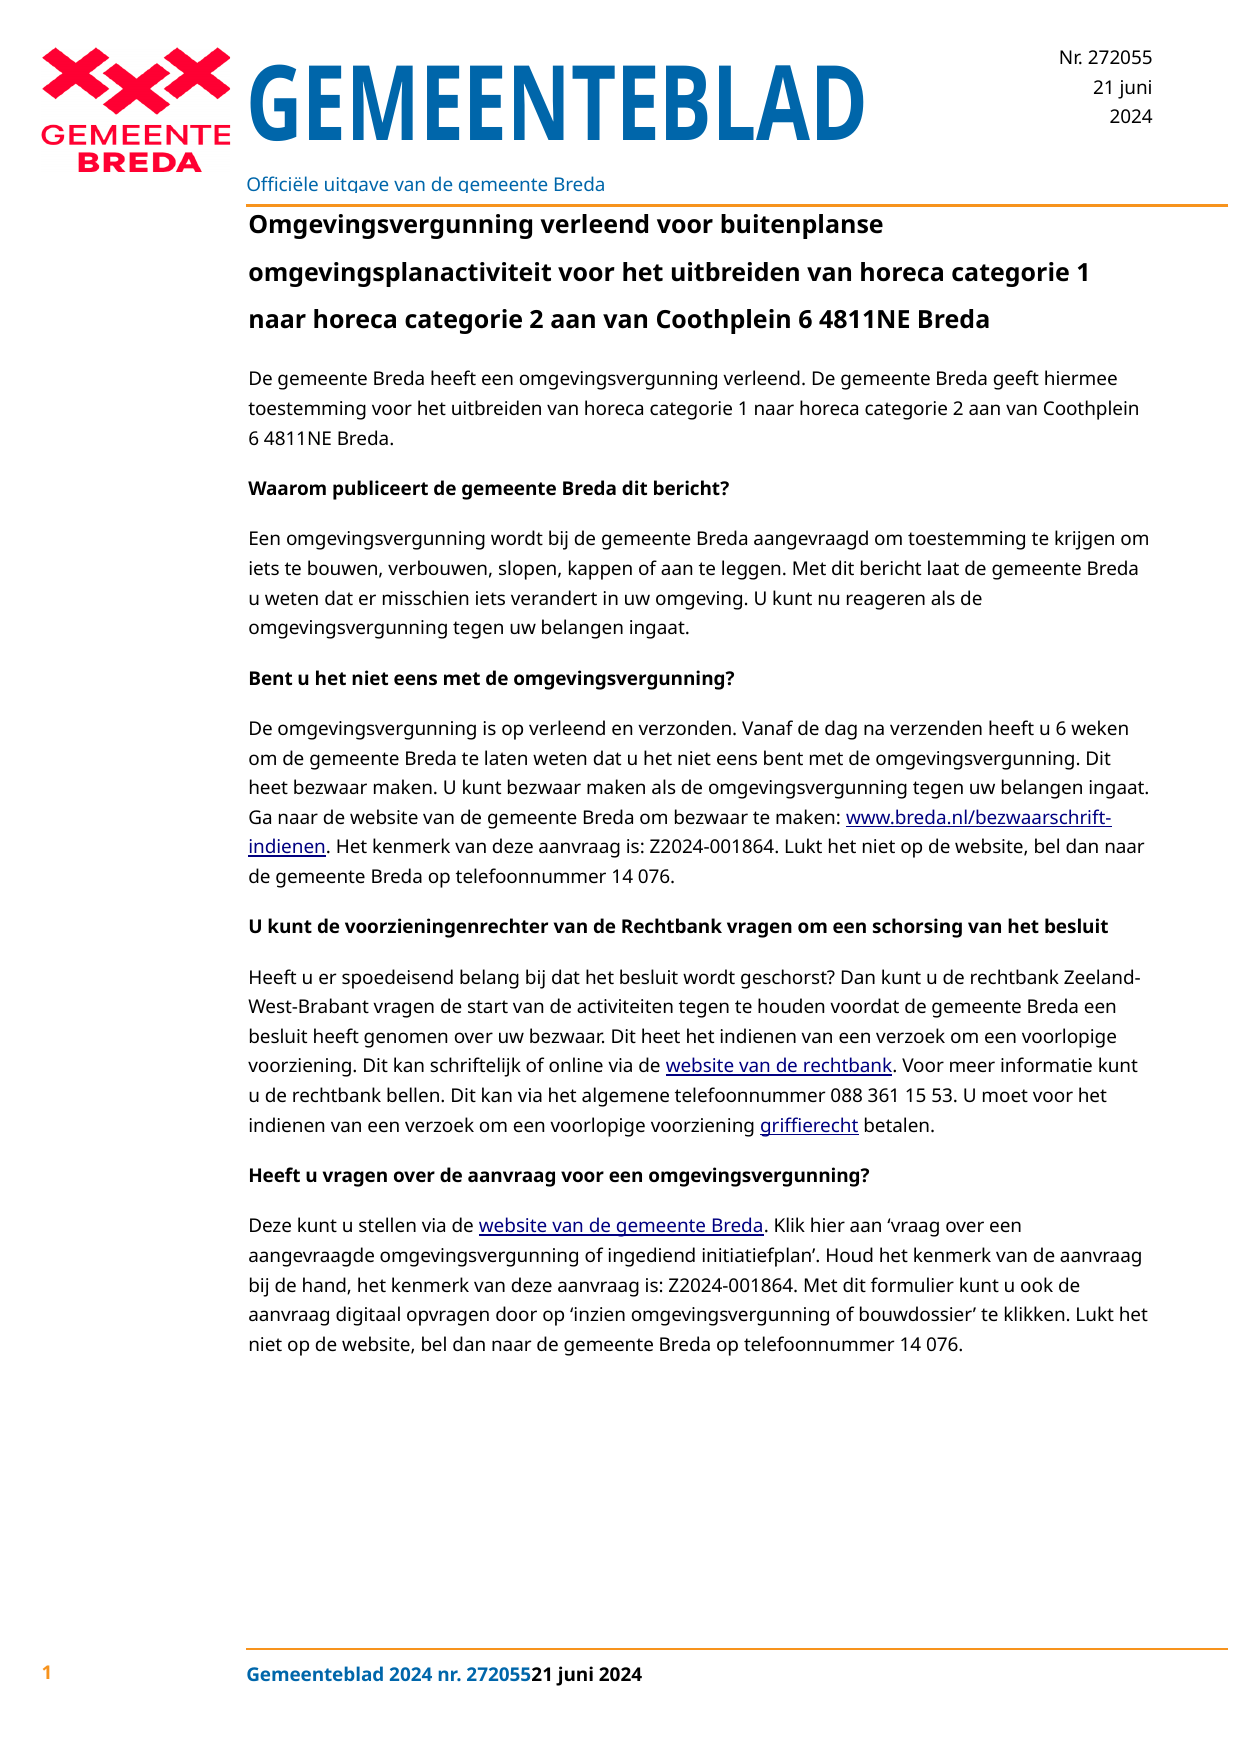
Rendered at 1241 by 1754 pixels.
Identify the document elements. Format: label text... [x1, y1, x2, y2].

text Heeft u er spoedeisend belang bij dat het besluit wordt geschorst? Dan kunt u de rechtbank Zeeland-West-Brabant vragen de start van de activiteiten tegen te houden voordat de gemeente Breda een besluit heeft genomen over uw bezwaar. Dit heet het indienen van een verzoek om een voorlopige voorziening. Dit kan schriftelijk of online via de website van de rechtbank. Voor meer informatie kunt u de rechtbank bellen. Dit kan via het algemene telefoonnummer 088 361 15 53. U moet voor het indienen van een verzoek om een voorlopige voorziening griffierecht betalen. [248, 964, 1152, 1137]
text Een omgevingsvergunning wordt bij de gemeente Breda aangevraagd om toestemming te krijgen om iets te bouwen, verbouwen, slopen, kappen of aan te leggen. Met dit bericht laat de gemeente Breda u weten dat er misschien iets verandert in uw omgeving. U kunt nu reageren als de omgevingsvergunning tegen uw belangen ingaat. [248, 526, 1152, 640]
text Bent u het niet eens met de omgevingsvergunning? [248, 665, 1152, 690]
text De omgevingsvergunning is op verleend en verzonden. Vanaf de dag na verzenden heeft u 6 weken om de gemeente Breda te laten weten dat u het niet eens bent met de omgevingsvergunning. Dit heet bezwaar maken. U kunt bezwaar maken als de omgevingsvergunning tegen uw belangen ingaat. Ga naar de website van de gemeente Breda om bezwaar te maken: www.breda.nl/bezwaarschrift-indienen. Het kenmerk van deze aanvraag is: Z2024-001864. Lukt het niet op de website, bel dan naar de gemeente Breda op telefoonnummer 14 076. [248, 715, 1152, 889]
text U kunt de voorzieningenrechter van de Rechtbank vragen om een schorsing van het besluit [248, 913, 1152, 939]
text De gemeente Breda heeft een omgevingsvergunning verleend. De gemeente Breda geeft hiermee toestemming voor het uitbreiden van horeca categorie 1 naar horeca categorie 2 aan van Coothplein 6 4811NE Breda. [248, 366, 1152, 450]
picture [41, 47, 231, 172]
text Deze kunt u stellen via de website van de gemeente Breda. Klik hier aan ‘vraag over een aangevraagde omgevingsvergunning of ingediend initiatiefplan’. Houd het kenmerk van de aanvraag bij de hand, het kenmerk van deze aanvraag is: Z2024-001864. Met dit formulier kunt u ook de aanvraag digitaal opvragen door op ‘inzien omgevingsvergunning of bouwdossier’ te klikken. Lukt het niet op de website, bel dan naar de gemeente Breda op telefoonnummer 14 076. [248, 1213, 1152, 1357]
text Omgevingsvergunning verleend voor buitenplanse omgevingsplanactiviteit voor het uitbreiden van horeca categorie 1 naar horeca categorie 2 aan van Coothplein 6 4811NE Breda [248, 207, 1152, 336]
text Heeft u vragen over de aanvraag voor een omgevingsvergunning? [248, 1162, 1152, 1188]
text Waarom publiceert de gemeente Breda dit bericht? [248, 475, 1152, 501]
